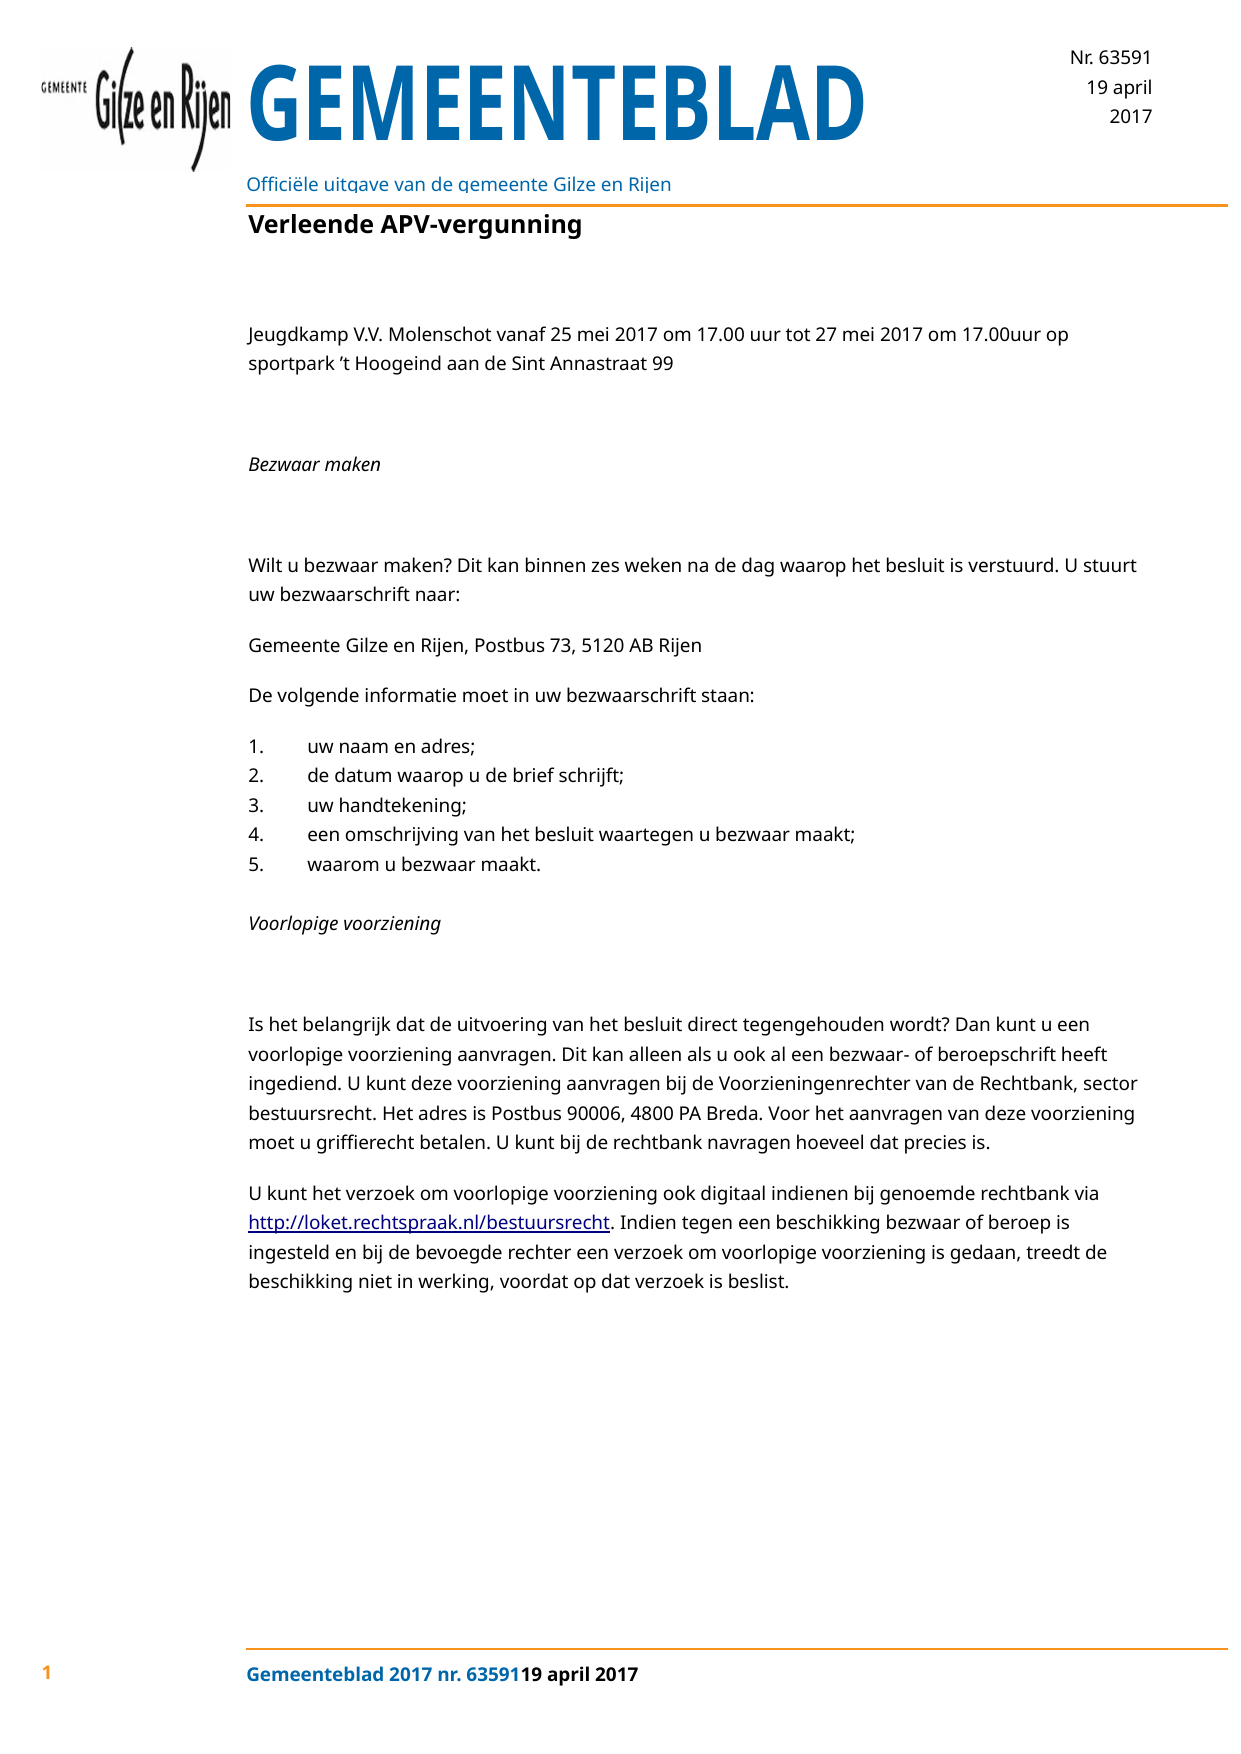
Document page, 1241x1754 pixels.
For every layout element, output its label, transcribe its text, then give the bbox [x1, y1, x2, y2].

text Is het belangrijk dat de uitvoering van het besluit direct tegengehouden wordt? Dan kunt u een voorlopige voorziening aanvragen. Dit kan alleen als u ook al een bezwaar- of beroepschrift heeft ingediend. U kunt deze voorziening aanvragen bij de Voorzieningenrechter van de Rechtbank, sector bestuursrecht. Het adres is Postbus 90006, 4800 PA Breda. Voor het aanvragen van deze voorziening moet u griffierecht betalen. U kunt bij de rechtbank navragen hoeveel dat precies is. [248, 1011, 1152, 1155]
list uw naam en adres; [248, 733, 1152, 758]
text Gemeente Gilze en Rijen, Postbus 73, 5120 AB Rijen [248, 632, 1152, 658]
text Voorlopige voorziening [248, 910, 1152, 936]
text De volgende informatie moet in uw bezwaarschrift staan: [248, 682, 1152, 708]
text U kunt het verzoek om voorlopige voorziening ook digitaal indienen bij genoemde rechtbank via http://loket.rechtspraak.nl/bestuursrecht. Indien tegen een beschikking bezwaar of beroep is ingesteld en bij de bevoegde rechter een verzoek om voorlopige voorziening is gedaan, treedt de beschikking niet in werking, voordat op dat verzoek is beslist. [248, 1180, 1152, 1294]
text Bezwaar maken [248, 451, 1152, 477]
list uw handtekening; [248, 792, 1152, 818]
list de datum waarop u de brief schrijft; [248, 762, 1152, 788]
text Verleende APV-vergunning [248, 207, 1152, 241]
text Jeugdkamp V.V. Molenschot vanaf 25 mei 2017 om 17.00 uur tot 27 mei 2017 om 17.00uur op sportpark ’t Hoogeind aan de Sint Annastraat 99 [248, 321, 1152, 376]
list een omschrijving van het besluit waartegen u bezwaar maakt; [248, 822, 1152, 847]
picture [41, 47, 231, 172]
list waarom u bezwaar maakt. [248, 851, 1152, 877]
text Wilt u bezwaar maken? Dit kan binnen zes weken na de dag waarop het besluit is verstuurd. U stuurt uw bezwaarschrift naar: [248, 552, 1152, 607]
